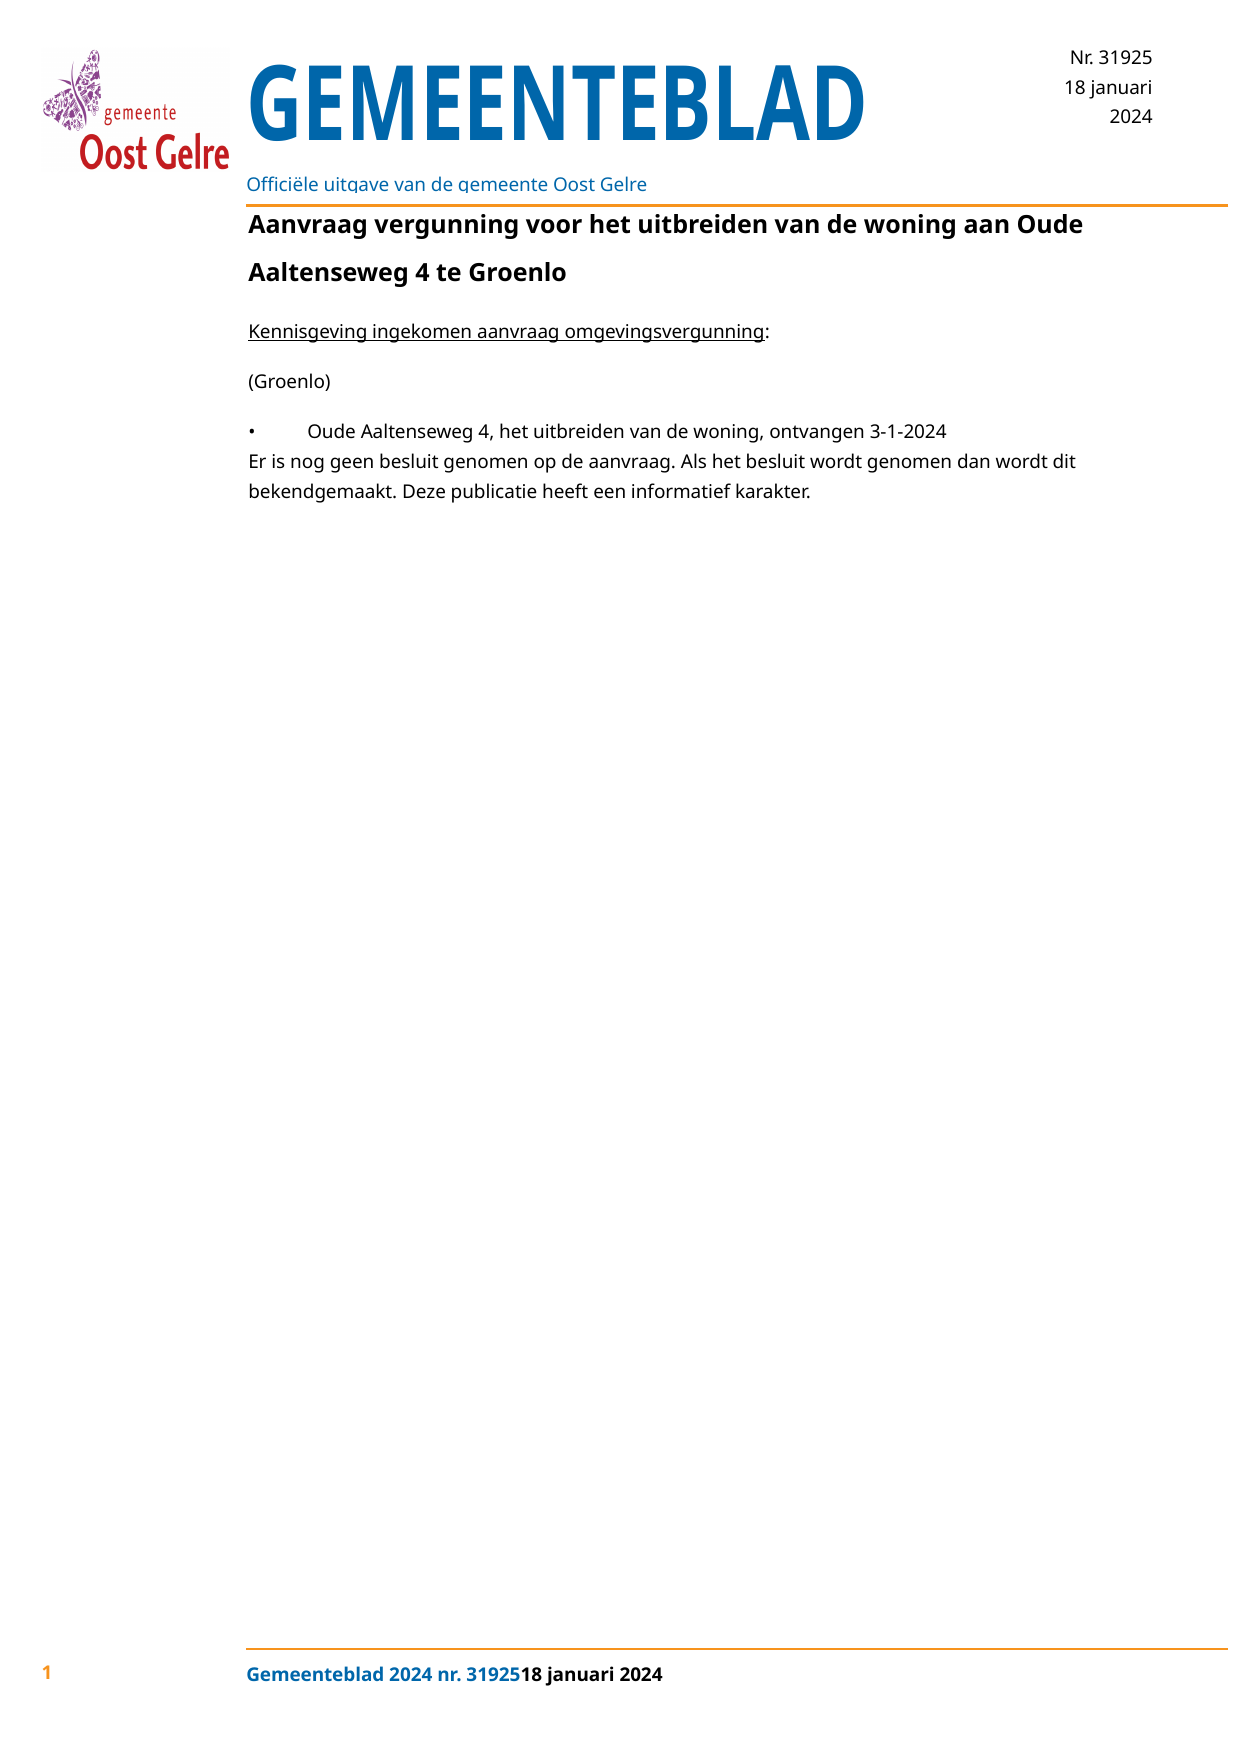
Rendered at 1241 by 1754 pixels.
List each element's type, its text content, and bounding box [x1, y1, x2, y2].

text Kennisgeving ingekomen aanvraag omgevingsvergunning: [248, 318, 1152, 344]
text Aanvraag vergunning voor het uitbreiden van de woning aan Oude Aaltenseweg 4 te Groenlo [248, 207, 1152, 288]
text Er is nog geen besluit genomen op de aanvraag. Als het besluit wordt genomen dan wordt dit bekendgemaakt. Deze publicatie heeft een informatief karakter. [248, 448, 1152, 504]
text (Groenlo) [248, 368, 1152, 394]
list Oude Aaltenseweg 4, het uitbreiden van de woning, ontvangen 3-1-2024 [248, 419, 1152, 444]
picture [41, 47, 231, 172]
